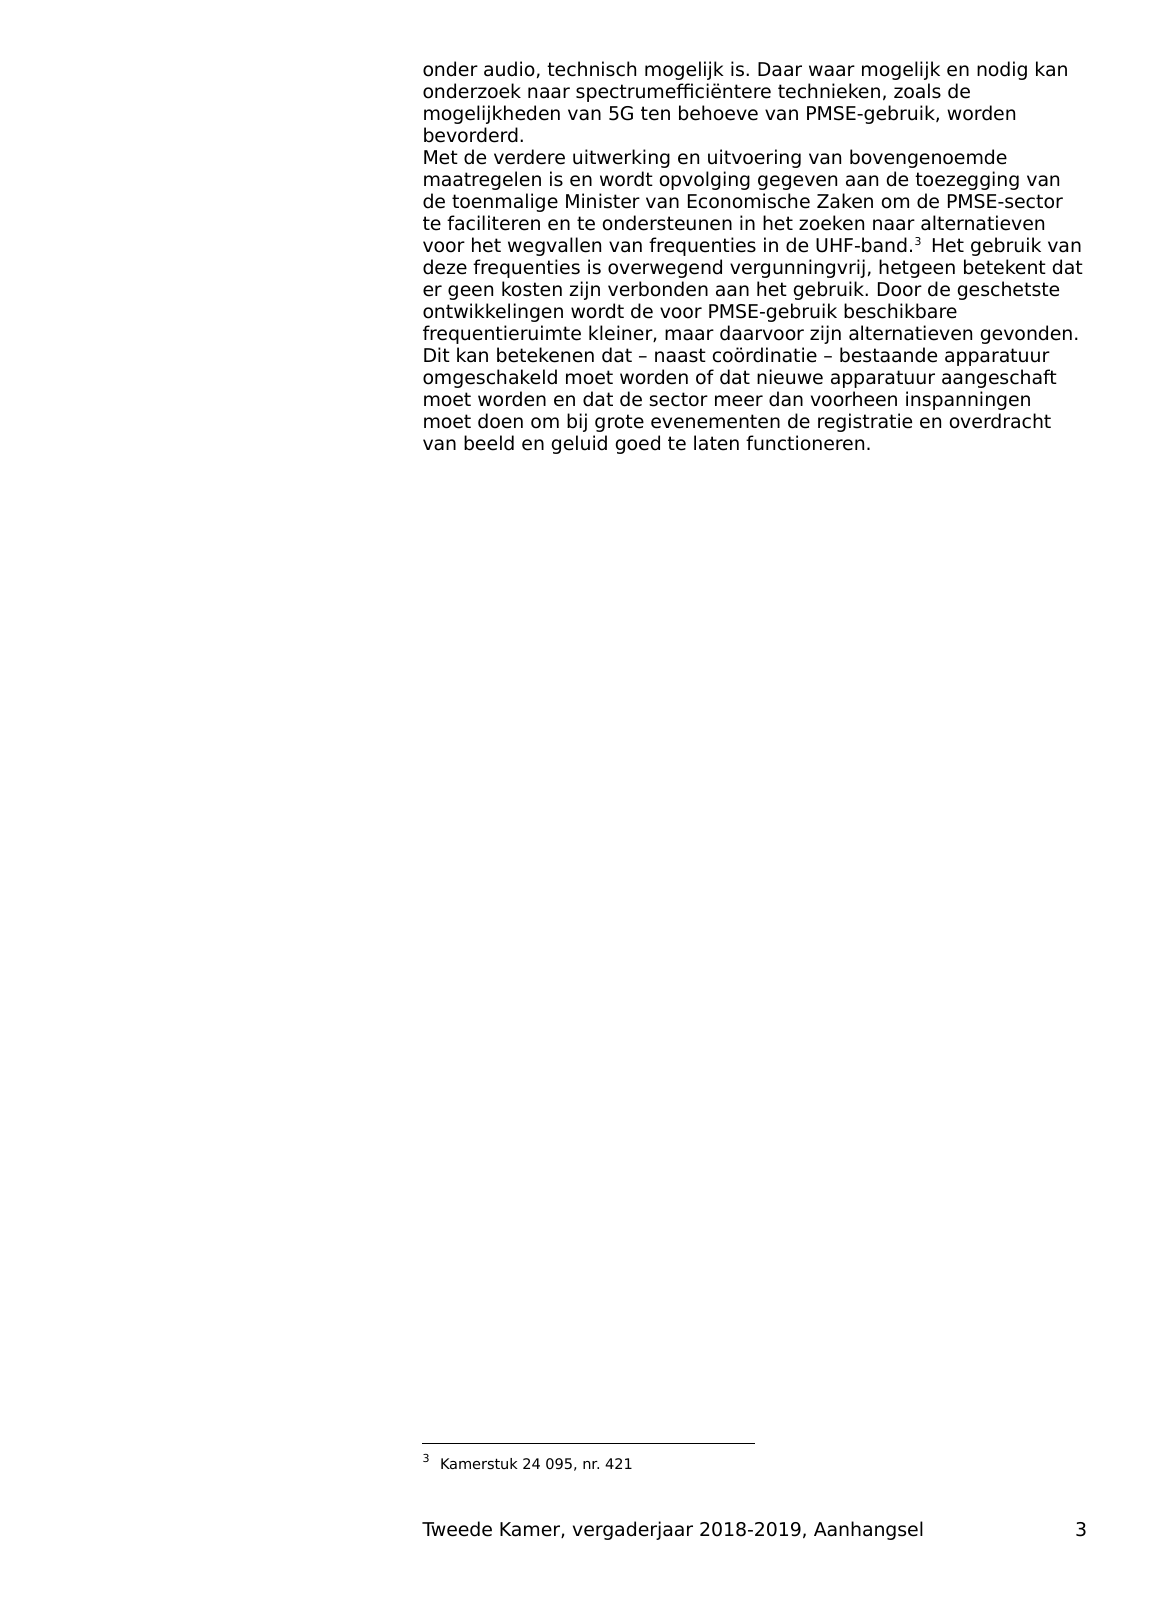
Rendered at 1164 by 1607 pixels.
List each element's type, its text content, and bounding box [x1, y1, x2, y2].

text Met de verdere uitwerking en uitvoering van bovengenoemde maatregelen is en wordt opvolging gegeven aan de toezegging van de toenmalige Minister van Economische Zaken om de PMSE-sector te faciliteren en te ondersteunen in het zoeken naar alternatieven voor het wegvallen van frequenties in de UHF-band. Het gebruik van deze frequenties is overwegend vergunningvrij, hetgeen betekent dat er geen kosten zijn verbonden aan het gebruik. Door de geschetste ontwikkelingen wordt de voor PMSE-gebruik beschikbare frequentieruimte kleiner, maar daarvoor zijn alternatieven gevonden. Dit kan betekenen dat – naast coördinatie – bestaande apparatuur omgeschakeld moet worden of dat nieuwe apparatuur aangeschaft moet worden en dat de sector meer dan voorheen inspanningen moet doen om bij grote evenementen de registratie en overdracht van beeld en geluid goed te laten functioneren. [422, 147, 1087, 455]
text onder audio, technisch mogelijk is. Daar waar mogelijk en nodig kan onderzoek naar spectrumefficiëntere technieken, zoals de mogelijkheden van 5G ten behoeve van PMSE-gebruik, worden bevorderd. [422, 59, 1087, 147]
text Kamerstuk 24 095, nr. 421 [422, 1452, 1087, 1474]
